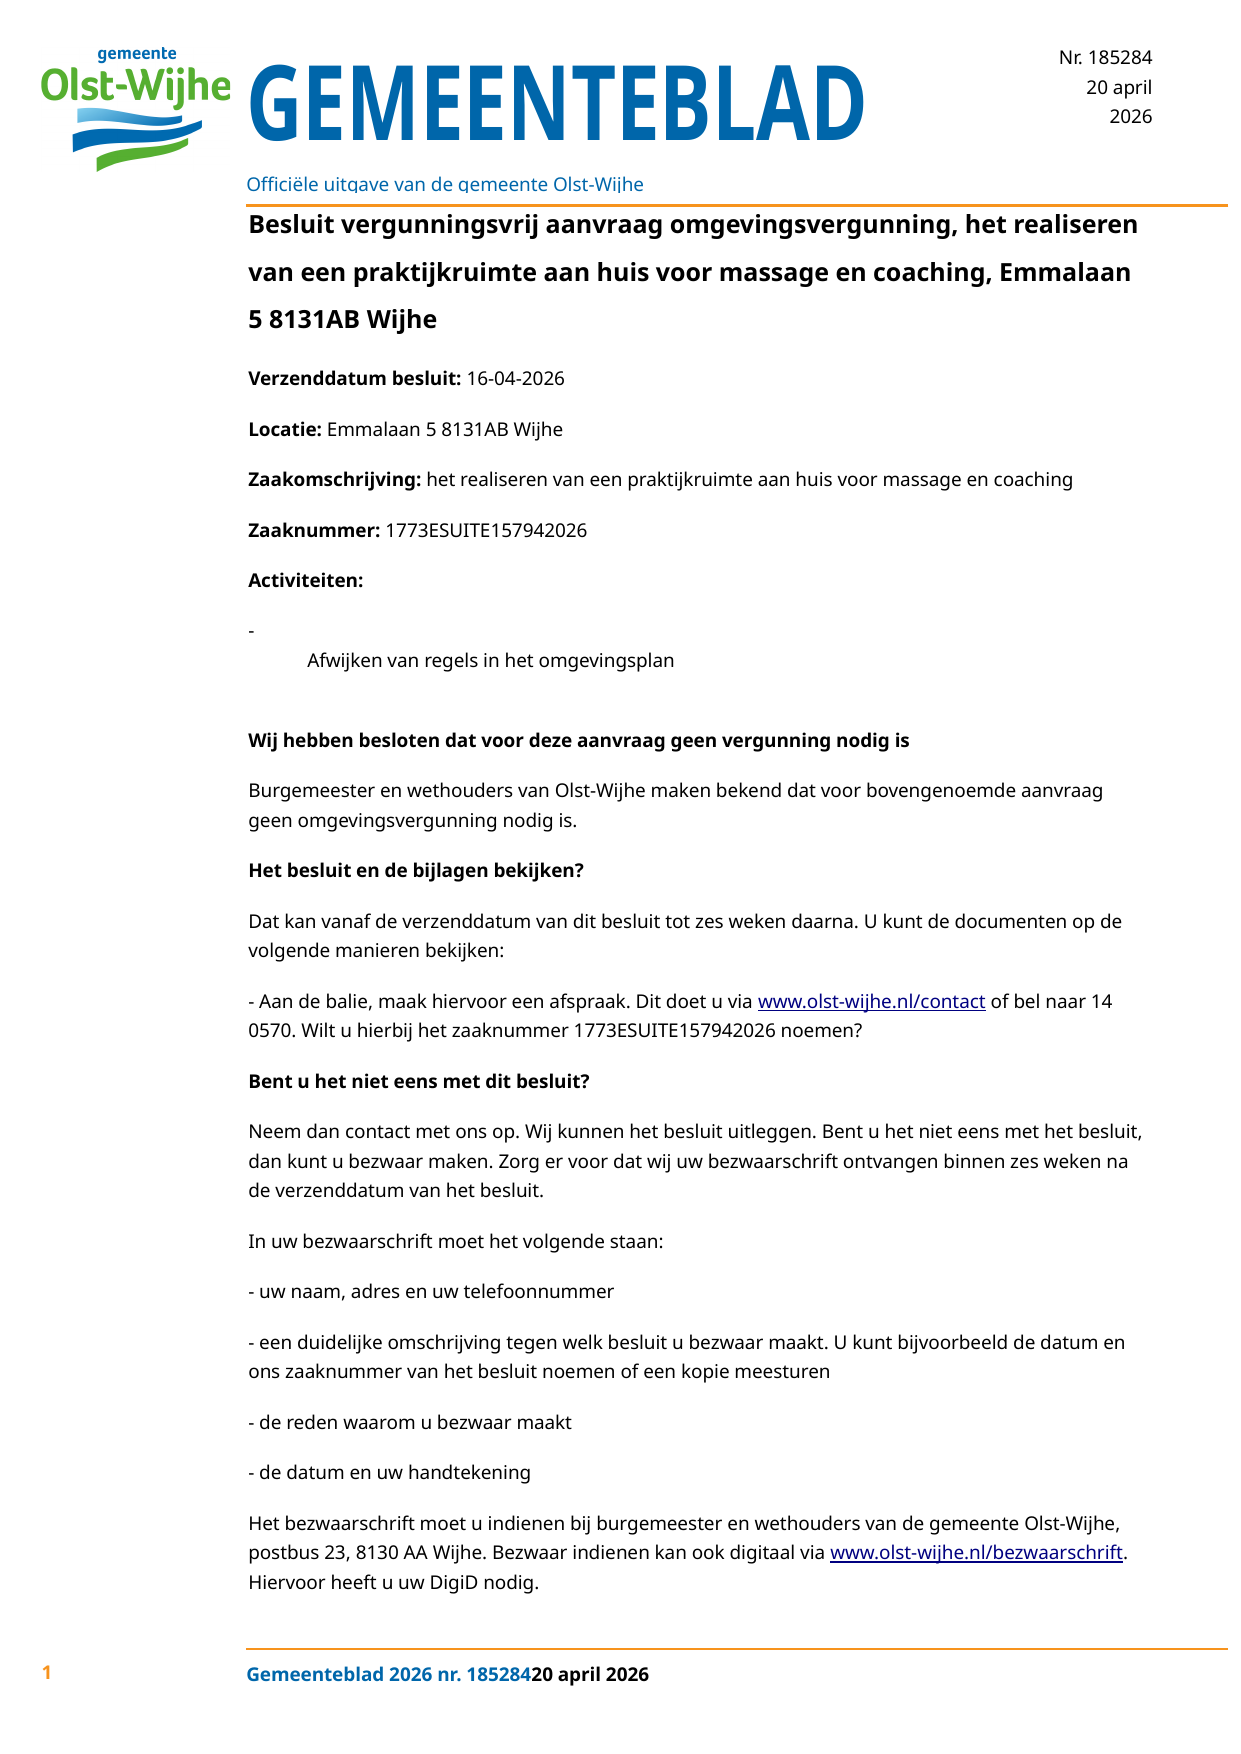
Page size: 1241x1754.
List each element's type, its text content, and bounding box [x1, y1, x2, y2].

text - de datum en uw handtekening [248, 1459, 1152, 1485]
text Zaaknummer: 1773ESUITE157942026 [248, 517, 1152, 542]
text Besluit vergunningsvrij aanvraag omgevingsvergunning, het realiseren van een praktijkruimte aan huis voor massage en coaching, Emmalaan 5 8131AB Wijhe [248, 207, 1152, 336]
text Activiteiten: [248, 567, 1152, 593]
text Bent u het niet eens met dit besluit? [248, 1068, 1152, 1094]
text - een duidelijke omschrijving tegen welk besluit u bezwaar maakt. U kunt bijvoorbeeld de datum en ons zaaknummer van het besluit noemen of een kopie meesturen [248, 1329, 1152, 1384]
text Zaakomschrijving: het realiseren van een praktijkruimte aan huis voor massage en coaching [248, 466, 1152, 492]
text Verzenddatum besluit: 16-04-2026 [248, 366, 1152, 391]
text - uw naam, adres en uw telefoonnummer [248, 1278, 1152, 1304]
text Dat kan vanaf de verzenddatum van dit besluit tot zes weken daarna. U kunt de documenten op de volgende manieren bekijken: [248, 908, 1152, 963]
text In uw bezwaarschrift moet het volgende staan: [248, 1228, 1152, 1254]
text - de reden waarom u bezwaar maakt [248, 1409, 1152, 1434]
text Het bezwaarschrift moet u indienen bij burgemeester en wethouders van de gemeente Olst-Wijhe, postbus 23, 8130 AA Wijhe. Bezwaar indienen kan ook digitaal via www.olst-wijhe.nl/bezwaarschrift. Hiervoor heeft u uw DigiD nodig. [248, 1510, 1152, 1594]
list Afwijken van regels in het omgevingsplan [248, 647, 1152, 673]
text - Aan de balie, maak hiervoor een afspraak. Dit doet u via www.olst-wijhe.nl/contact of bel naar 14 0570. Wilt u hierbij het zaaknummer 1773ESUITE157942026 noemen? [248, 988, 1152, 1043]
text Wij hebben besloten dat voor deze aanvraag geen vergunning nodig is [248, 727, 1152, 753]
text Burgemeester en wethouders van Olst-Wijhe maken bekend dat voor bovengenoemde aanvraag geen omgevingsvergunning nodig is. [248, 778, 1152, 833]
text Het besluit en de bijlagen bekijken? [248, 858, 1152, 883]
text Locatie: Emmalaan 5 8131AB Wijhe [248, 416, 1152, 442]
picture [41, 47, 231, 172]
text Neem dan contact met ons op. Wij kunnen het besluit uitleggen. Bent u het niet eens met het besluit, dan kunt u bezwaar maken. Zorg er voor dat wij uw bezwaarschrift ontvangen binnen zes weken na de verzenddatum van het besluit. [248, 1118, 1152, 1203]
